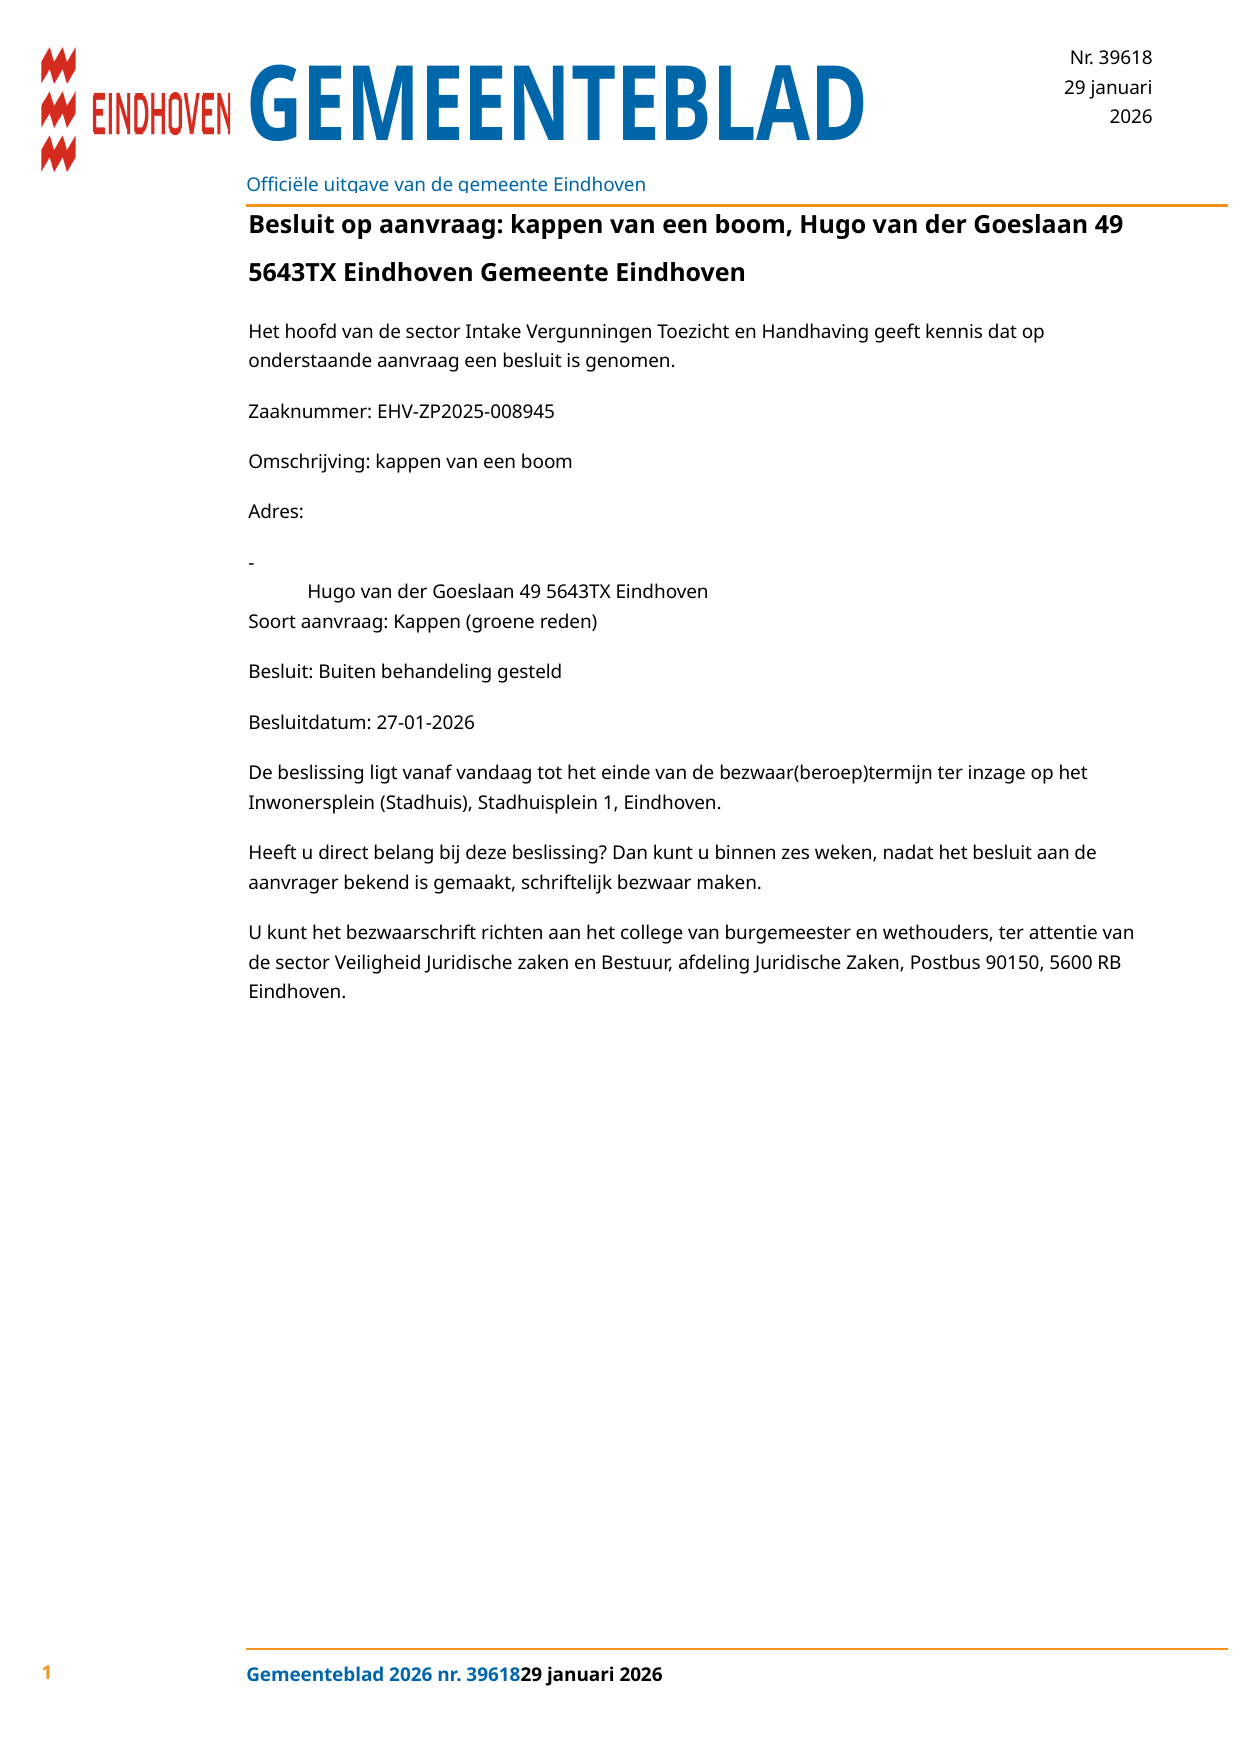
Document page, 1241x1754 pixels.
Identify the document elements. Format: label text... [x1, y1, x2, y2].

text Heeft u direct belang bij deze beslissing? Dan kunt u binnen zes weken, nadat het besluit aan de aanvrager bekend is gemaakt, schriftelijk bezwaar maken. [248, 839, 1152, 895]
text Besluit: Buiten behandeling gesteld [248, 659, 1152, 684]
text Het hoofd van de sector Intake Vergunningen Toezicht en Handhaving geeft kennis dat op onderstaande aanvraag een besluit is genomen. [248, 318, 1152, 373]
text Zaaknummer: EHV-ZP2025-008945 [248, 398, 1152, 424]
text Soort aanvraag: Kappen (groene reden) [248, 608, 1152, 634]
picture [41, 47, 231, 172]
list Hugo van der Goeslaan 49 5643TX Eindhoven [248, 579, 1152, 604]
text U kunt het bezwaarschrift richten aan het college van burgemeester en wethouders, ter attentie van de sector Veiligheid Juridische zaken en Bestuur, afdeling Juridische Zaken, Postbus 90150, 5600 RB Eindhoven. [248, 919, 1152, 1004]
text Omschrijving: kappen van een boom [248, 448, 1152, 474]
text Besluitdatum: 27-01-2026 [248, 709, 1152, 735]
text Besluit op aanvraag: kappen van een boom, Hugo van der Goeslaan 49 5643TX Eindhoven Gemeente Eindhoven [248, 207, 1152, 288]
text De beslissing ligt vanaf vandaag tot het einde van de bezwaar(beroep)termijn ter inzage op het Inwonersplein (Stadhuis), Stadhuisplein 1, Eindhoven. [248, 759, 1152, 815]
text Adres: [248, 499, 1152, 524]
